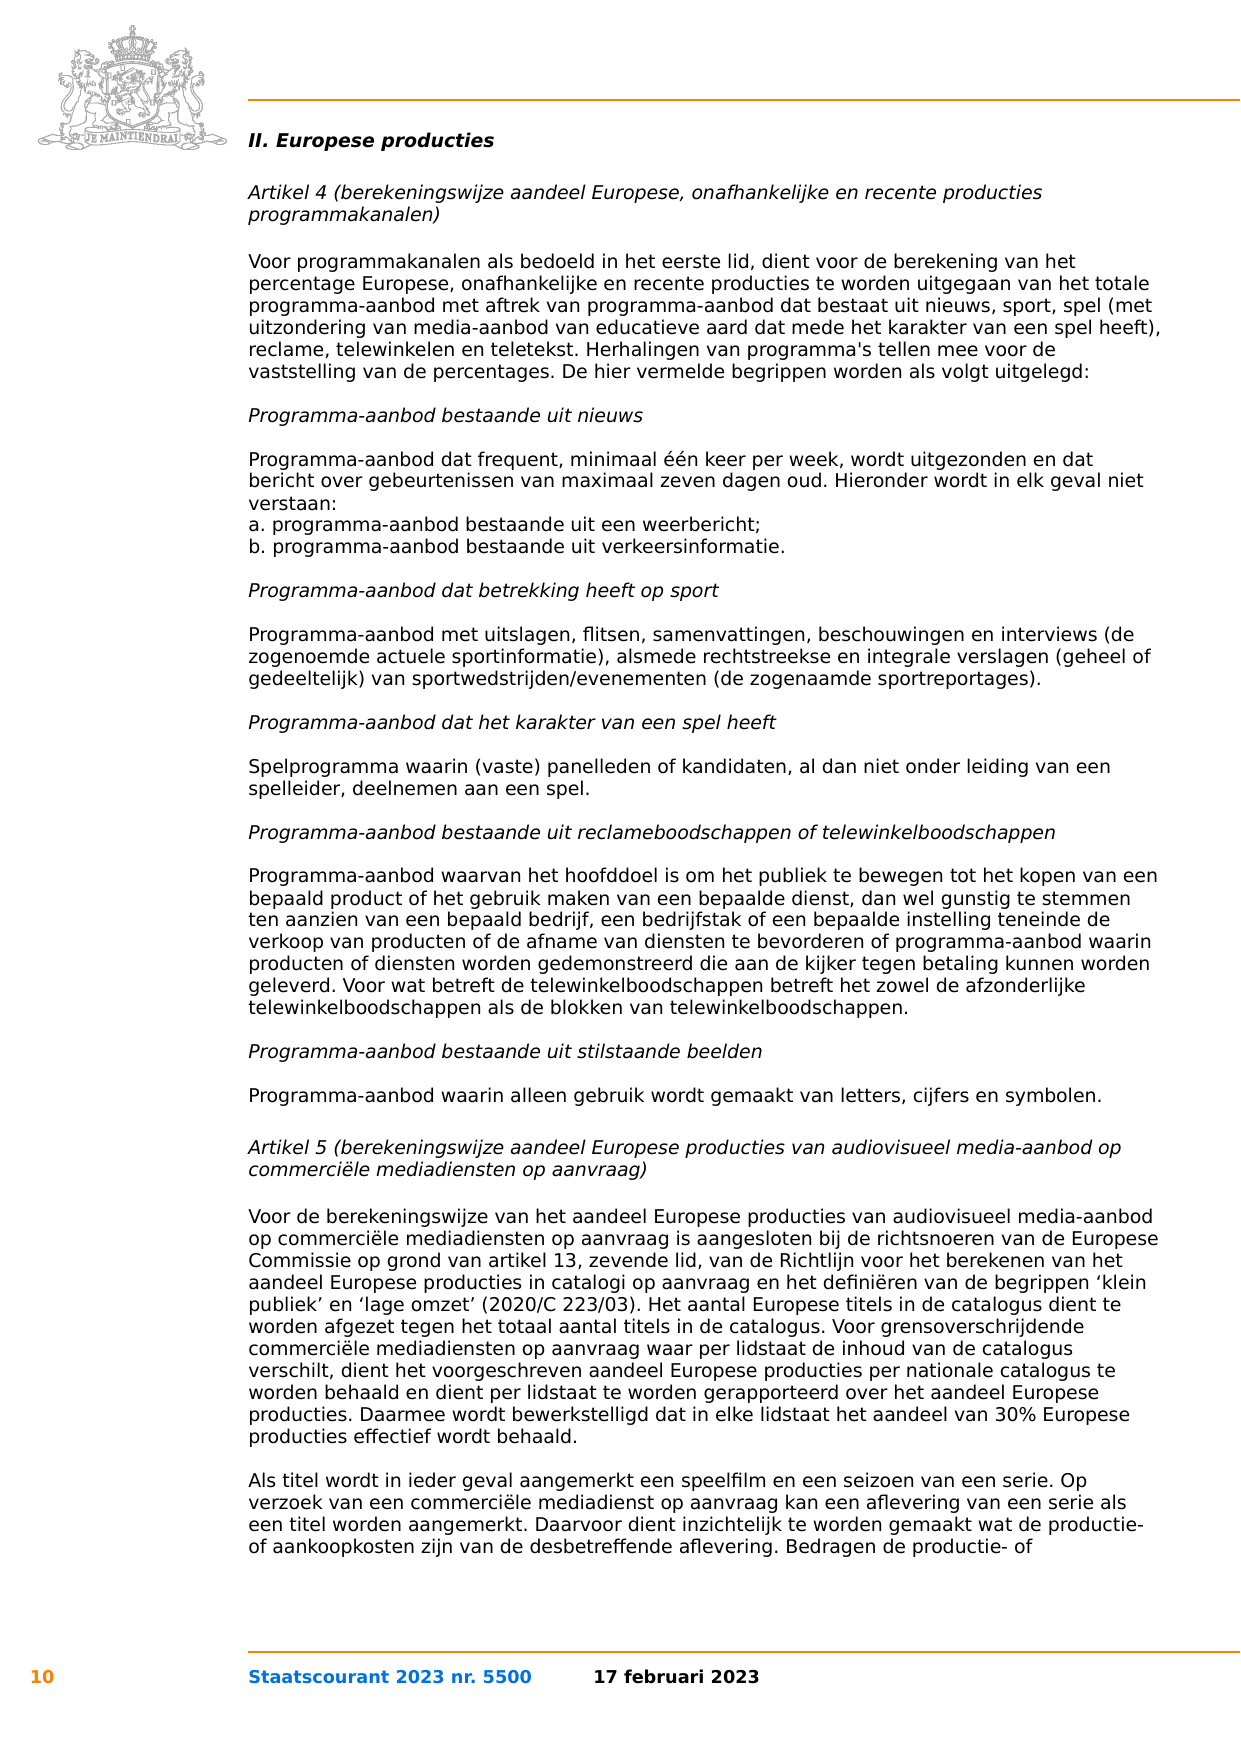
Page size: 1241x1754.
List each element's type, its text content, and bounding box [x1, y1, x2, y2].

text b. programma-aanbod bestaande uit verkeersinformatie. [248, 536, 1163, 558]
text Spelprogramma waarin (vaste) panelleden of kandidaten, al dan niet onder leiding van een spelleider, deelnemen aan een spel. [248, 756, 1163, 800]
text a. programma-aanbod bestaande uit een weerbericht; [248, 514, 1163, 536]
subtitle Programma-aanbod bestaande uit nieuws [248, 404, 1163, 427]
subtitle II. Europese producties [248, 130, 1163, 152]
text Programma-aanbod waarvan het hoofddoel is om het publiek te bewegen tot het kopen van een bepaald product of het gebruik maken van een bepaalde dienst, dan wel gunstig te stemmen ten aanzien van een bepaald bedrijf, een bedrijfstak of een bepaalde instelling teneinde de verkoop van producten of de afname van diensten te bevorderen of programma-aanbod waarin producten of diensten worden gedemonstreerd die aan de kijker tegen betaling kunnen worden geleverd. Voor wat betreft de telewinkelboodschappen betreft het zowel de afzonderlijke telewinkelboodschappen als de blokken van telewinkelboodschappen. [248, 865, 1163, 1019]
subtitle Programma-aanbod dat betrekking heeft op sport [248, 580, 1163, 602]
subtitle Programma-aanbod bestaande uit stilstaande beelden [248, 1041, 1163, 1063]
subtitle Artikel 4 (berekeningswijze aandeel Europese, onafhankelijke en recente producties programmakanalen) [248, 182, 1163, 226]
text Voor programmakanalen als bedoeld in het eerste lid, dient voor de berekening van het percentage Europese, onafhankelijke en recente producties te worden uitgegaan van het totale programma-aanbod met aftrek van programma-aanbod dat bestaat uit nieuws, sport, spel (met uitzondering van media-aanbod van educatieve aard dat mede het karakter van een spel heeft), reclame, telewinkelen en teletekst. Herhalingen van programma's tellen mee voor de vaststelling van de percentages. De hier vermelde begrippen worden als volgt uitgelegd: [248, 251, 1163, 383]
subtitle Artikel 5 (berekeningswijze aandeel Europese producties van audiovisueel media-aanbod op commerciële mediadiensten op aanvraag) [248, 1137, 1163, 1181]
picture [38, 25, 227, 150]
text Programma-aanbod dat frequent, minimaal één keer per week, wordt uitgezonden en dat bericht over gebeurtenissen van maximaal zeven dagen oud. Hieronder wordt in elk geval niet verstaan: [248, 448, 1163, 514]
text Als titel wordt in ieder geval aangemerkt een speelfilm en een seizoen van een serie. Op verzoek van een commerciële mediadienst op aanvraag kan een aflevering van een serie als een titel worden aangemerkt. Daarvoor dient inzichtelijk te worden gemaakt wat de productie- of aankoopkosten zijn van de desbetreffende aflevering. Bedragen de productie- of [248, 1469, 1163, 1557]
text Voor de berekeningswijze van het aandeel Europese producties van audiovisueel media-aanbod op commerciële mediadiensten op aanvraag is aangesloten bij de richtsnoeren van de Europese Commissie op grond van artikel 13, zevende lid, van de Richtlijn voor het berekenen van het aandeel Europese producties in catalogi op aanvraag en het definiëren van de begrippen ‘klein publiek’ en ‘lage omzet’ (2020/C 223/03). Het aantal Europese titels in de catalogus dient te worden afgezet tegen het totaal aantal titels in de catalogus. Voor grensoverschrijdende commerciële mediadiensten op aanvraag waar per lidstaat de inhoud van de catalogus verschilt, dient het voorgeschreven aandeel Europese producties per nationale catalogus te worden behaald en dient per lidstaat te worden gerapporteerd over het aandeel Europese producties. Daarmee wordt bewerkstelligd dat in elke lidstaat het aandeel van 30% Europese producties effectief wordt behaald. [248, 1206, 1163, 1448]
subtitle Programma-aanbod dat het karakter van een spel heeft [248, 712, 1163, 734]
text Programma-aanbod waarin alleen gebruik wordt gemaakt van letters, cijfers en symbolen. [248, 1085, 1163, 1107]
text Programma-aanbod met uitslagen, flitsen, samenvattingen, beschouwingen en interviews (de zogenoemde actuele sportinformatie), alsmede rechtstreekse en integrale verslagen (geheel of gedeeltelijk) van sportwedstrijden/evenementen (de zogenaamde sportreportages). [248, 624, 1163, 690]
subtitle Programma-aanbod bestaande uit reclameboodschappen of telewinkelboodschappen [248, 822, 1163, 843]
